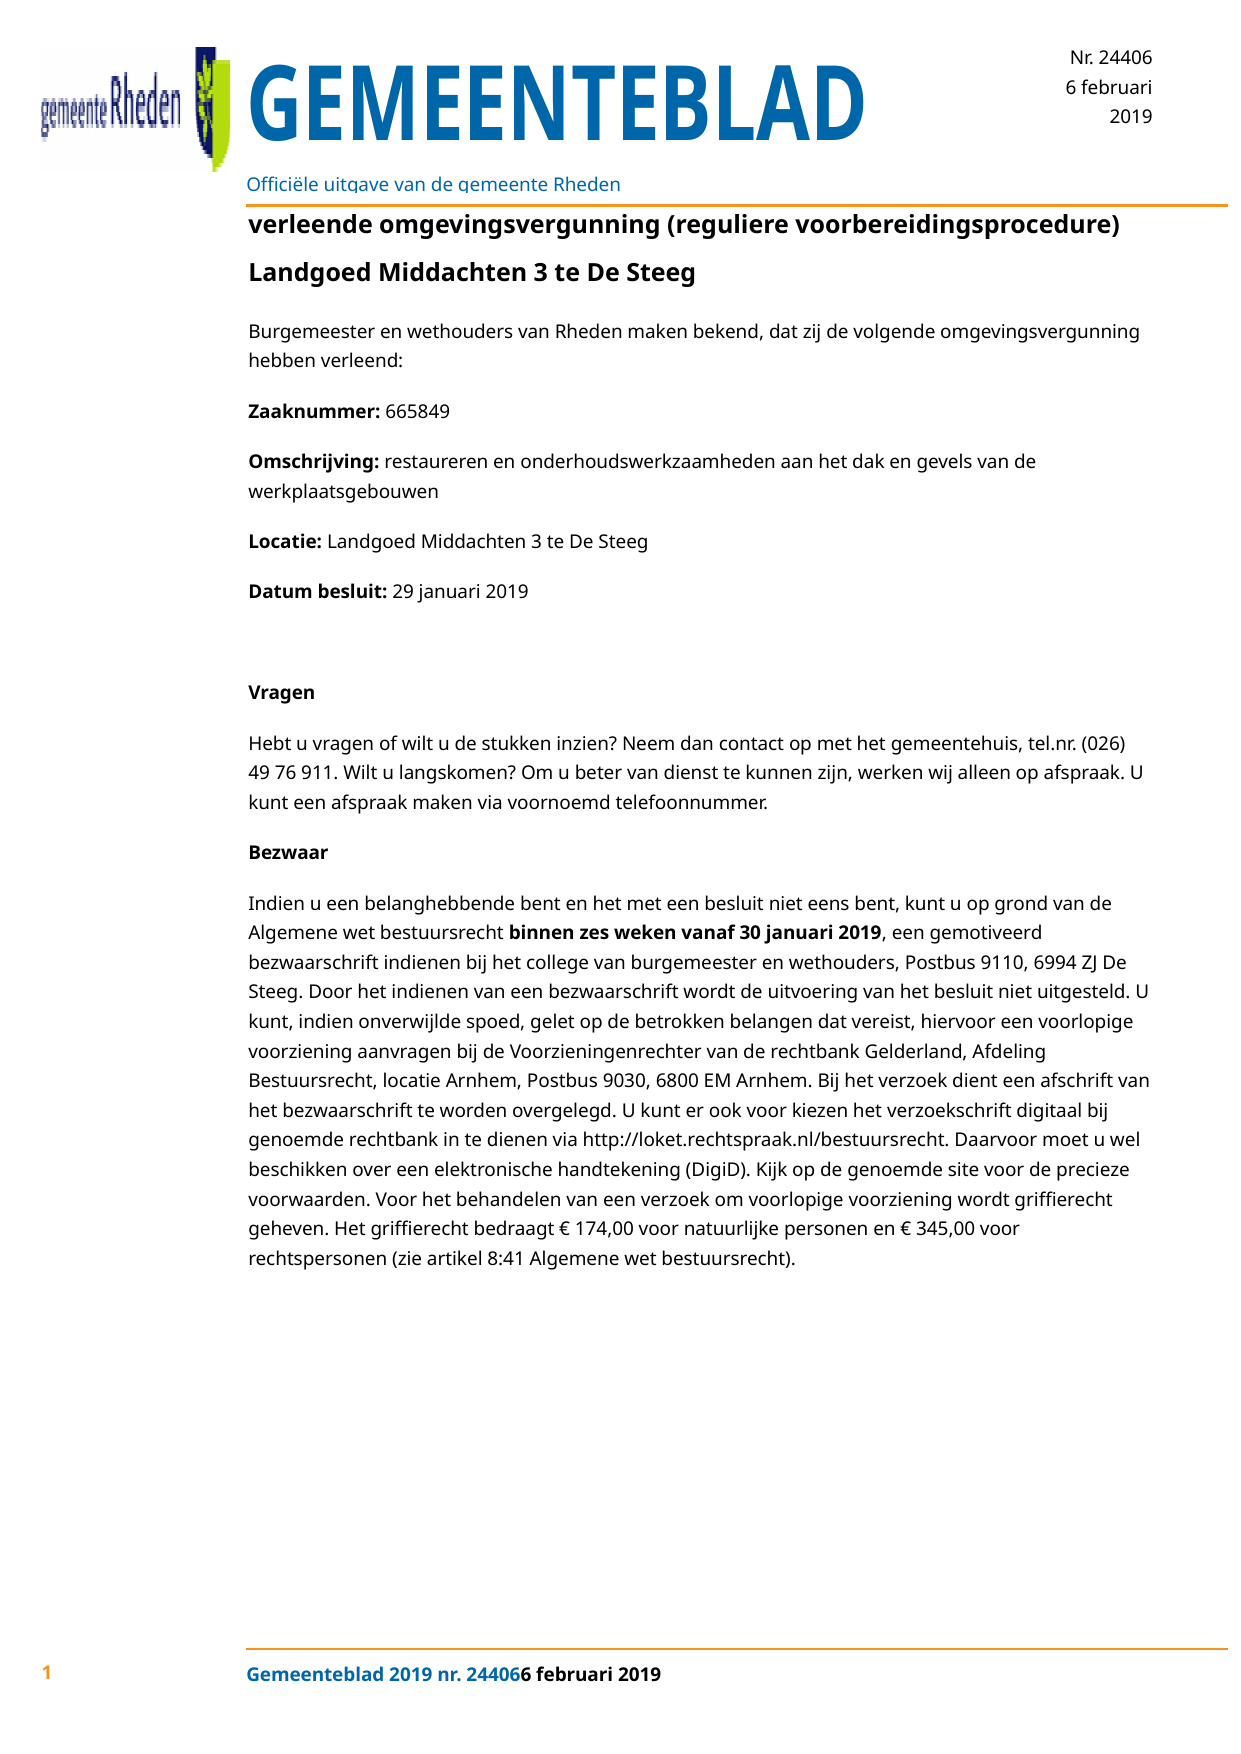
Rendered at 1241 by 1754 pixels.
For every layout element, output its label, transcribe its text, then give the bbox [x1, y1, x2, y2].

text verleende omgevingsvergunning (reguliere voorbereidingsprocedure) Landgoed Middachten 3 te De Steeg [248, 207, 1152, 288]
text Hebt u vragen of wilt u de stukken inzien? Neem dan contact op met het gemeentehuis, tel.nr. (026) 49 76 911. Wilt u langskomen? Om u beter van dienst te kunnen zijn, werken wij alleen op afspraak. U kunt een afspraak maken via voornoemd telefoonnummer. [248, 730, 1152, 815]
text Omschrijving: restaureren en onderhoudswerkzaamheden aan het dak en gevels van de werkplaatsgebouwen [248, 448, 1152, 504]
text Vragen [248, 679, 1152, 705]
text Zaaknummer: 665849 [248, 398, 1152, 424]
text Datum besluit: 29 januari 2019 [248, 579, 1152, 604]
text Locatie: Landgoed Middachten 3 te De Steeg [248, 528, 1152, 554]
text Burgemeester en wethouders van Rheden maken bekend, dat zij de volgende omgevingsvergunning hebben verleend: [248, 318, 1152, 373]
picture [41, 47, 231, 172]
text Bezwaar [248, 839, 1152, 865]
text Indien u een belanghebbende bent en het met een besluit niet eens bent, kunt u op grond van de Algemene wet bestuursrecht binnen zes weken vanaf 30 januari 2019, een gemotiveerd bezwaarschrift indienen bij het college van burgemeester en wethouders, Postbus 9110, 6994 ZJ De Steeg. Door het indienen van een bezwaarschrift wordt de uitvoering van het besluit niet uitgesteld. U kunt, indien onverwijlde spoed, gelet op de betrokken belangen dat vereist, hiervoor een voorlopige voorziening aanvragen bij de Voorzieningenrechter van de rechtbank Gelderland, Afdeling Bestuursrecht, locatie Arnhem, Postbus 9030, 6800 EM Arnhem. Bij het verzoek dient een afschrift van het bezwaarschrift te worden overgelegd. U kunt er ook voor kiezen het verzoekschrift digitaal bij genoemde rechtbank in te dienen via http://loket.rechtspraak.nl/bestuursrecht. Daarvoor moet u wel beschikken over een elektronische handtekening (DigiD). Kijk op de genoemde site voor de precieze voorwaarden. Voor het behandelen van een verzoek om voorlopige voorziening wordt griffierecht geheven. Het griffierecht bedraagt € 174,00 voor natuurlijke personen en € 345,00 voor rechtspersonen (zie artikel 8:41 Algemene wet bestuursrecht). [248, 890, 1152, 1271]
